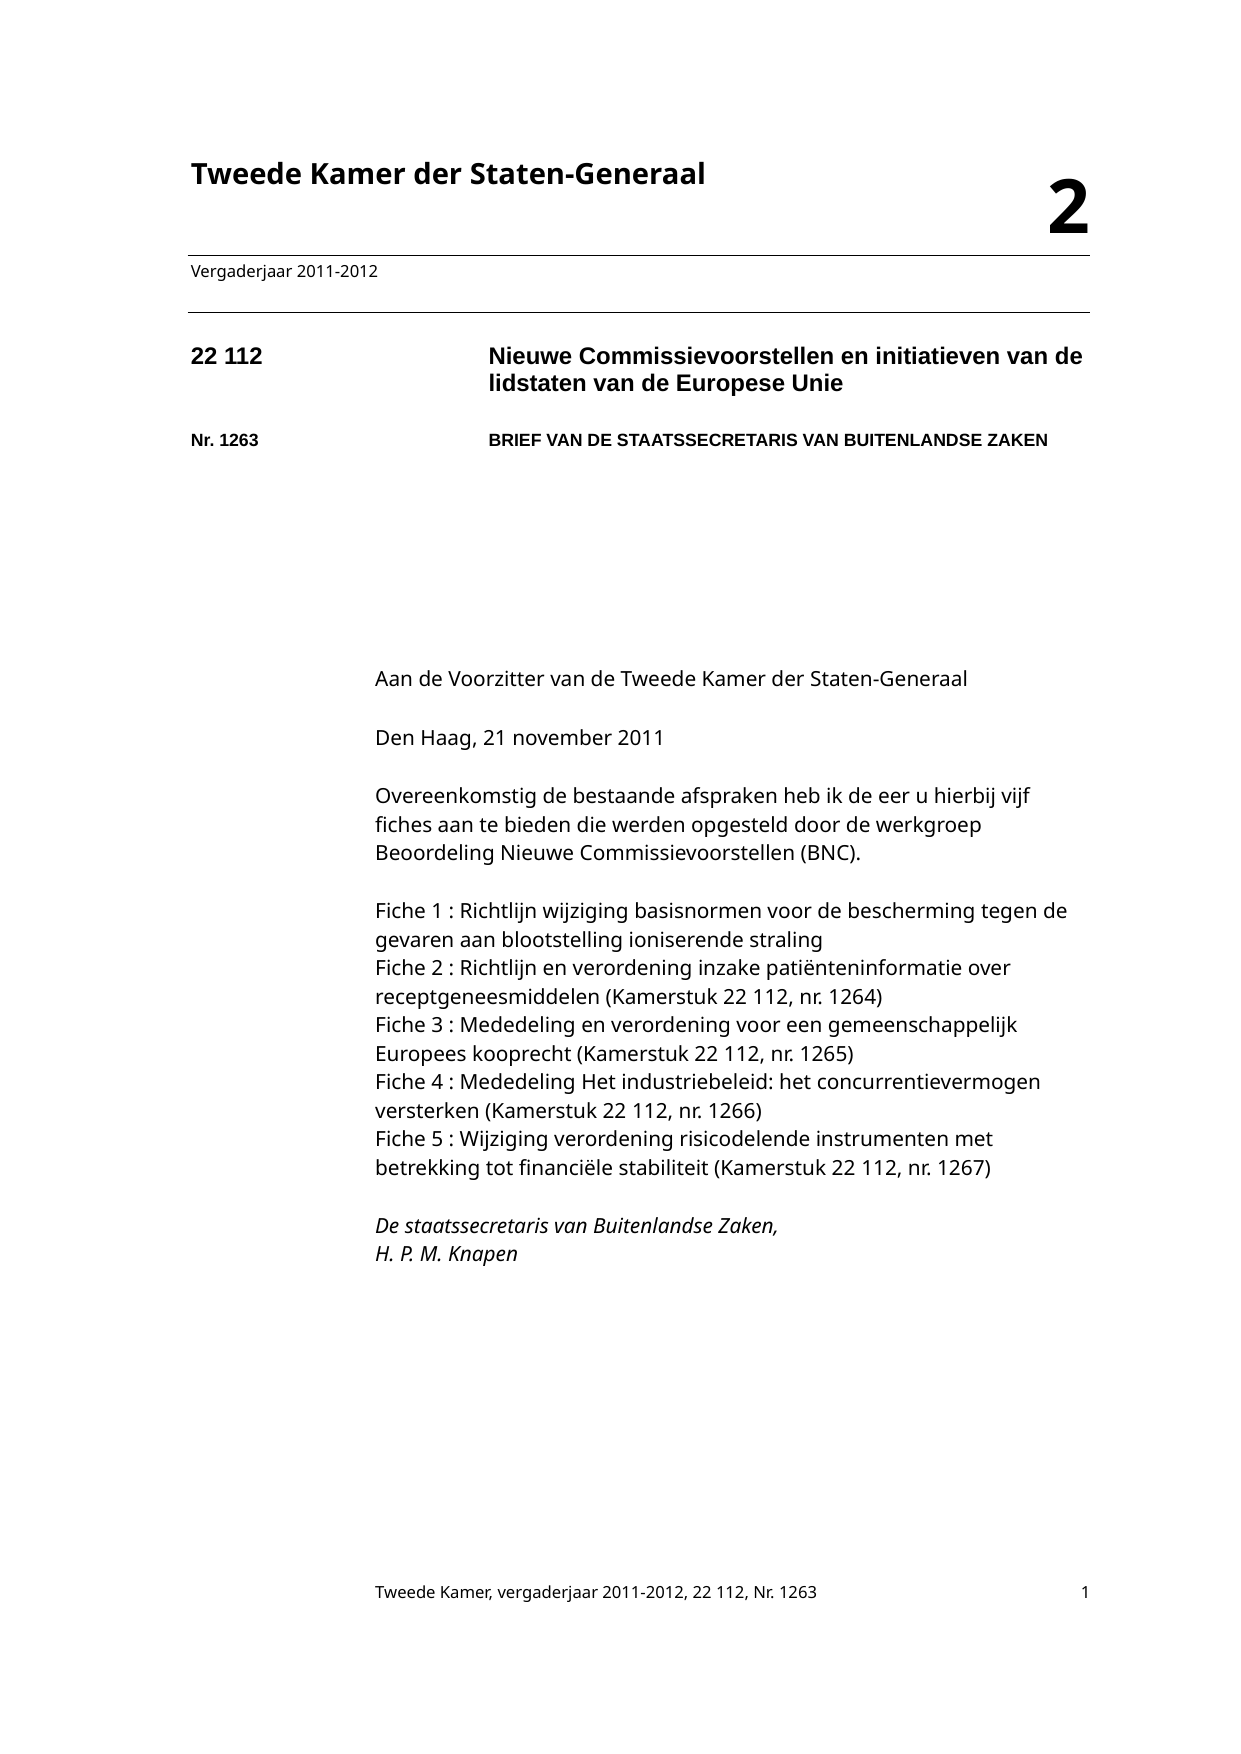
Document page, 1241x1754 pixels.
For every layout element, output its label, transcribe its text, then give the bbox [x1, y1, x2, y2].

text Fiche 2 : Richtlijn en verordening inzake patiënteninformatie over receptgeneesmiddelen (Kamerstuk 22 112, nr. 1264) [375, 953, 1090, 1010]
text Aan de Voorzitter van de Tweede Kamer der Staten-Generaal [375, 664, 1090, 693]
text Fiche 5 : Wijziging verordening risicodelende instrumenten met betrekking tot financiële stabiliteit (Kamerstuk 22 112, nr. 1267) [375, 1124, 1090, 1181]
text Fiche 4 : Mededeling Het industriebeleid: het concurrentievermogen versterken (Kamerstuk 22 112, nr. 1266) [375, 1067, 1090, 1124]
table_cell 22 112 [188, 339, 485, 427]
table_header 2 [910, 150, 1090, 255]
table_cell [485, 256, 1090, 312]
table_cell Nieuwe Commissievoorstellen en initiatieven van de lidstaten van de Europese Unie [485, 339, 1090, 427]
table_cell [188, 313, 485, 339]
table_cell Vergaderjaar 2011-2012 [188, 256, 485, 312]
table_cell BRIEF VAN DE STAATSSECRETARIS VAN BUITENLANDSE ZAKEN [485, 427, 1090, 546]
text H. P. M. Knapen [375, 1239, 1090, 1268]
text Den Haag, 21 november 2011 [375, 723, 1090, 751]
text Fiche 1 : Richtlijn wijziging basisnormen voor de bescherming tegen de gevaren aan blootstelling ioniserende straling [375, 897, 1090, 953]
table_header Tweede Kamer der Staten-Generaal [188, 150, 909, 255]
text De staatssecretaris van Buitenlandse Zaken, [375, 1211, 1090, 1239]
table_cell [485, 313, 1090, 339]
text Overeenkomstig de bestaande afspraken heb ik de eer u hierbij vijf fiches aan te bieden die werden opgesteld door de werkgroep Beoordeling Nieuwe Commissievoorstellen (BNC). [375, 781, 1090, 867]
text Fiche 3 : Mededeling en verordening voor een gemeenschappelijk Europees kooprecht (Kamerstuk 22 112, nr. 1265) [375, 1010, 1090, 1067]
table_cell Nr. 1263 [188, 427, 485, 546]
